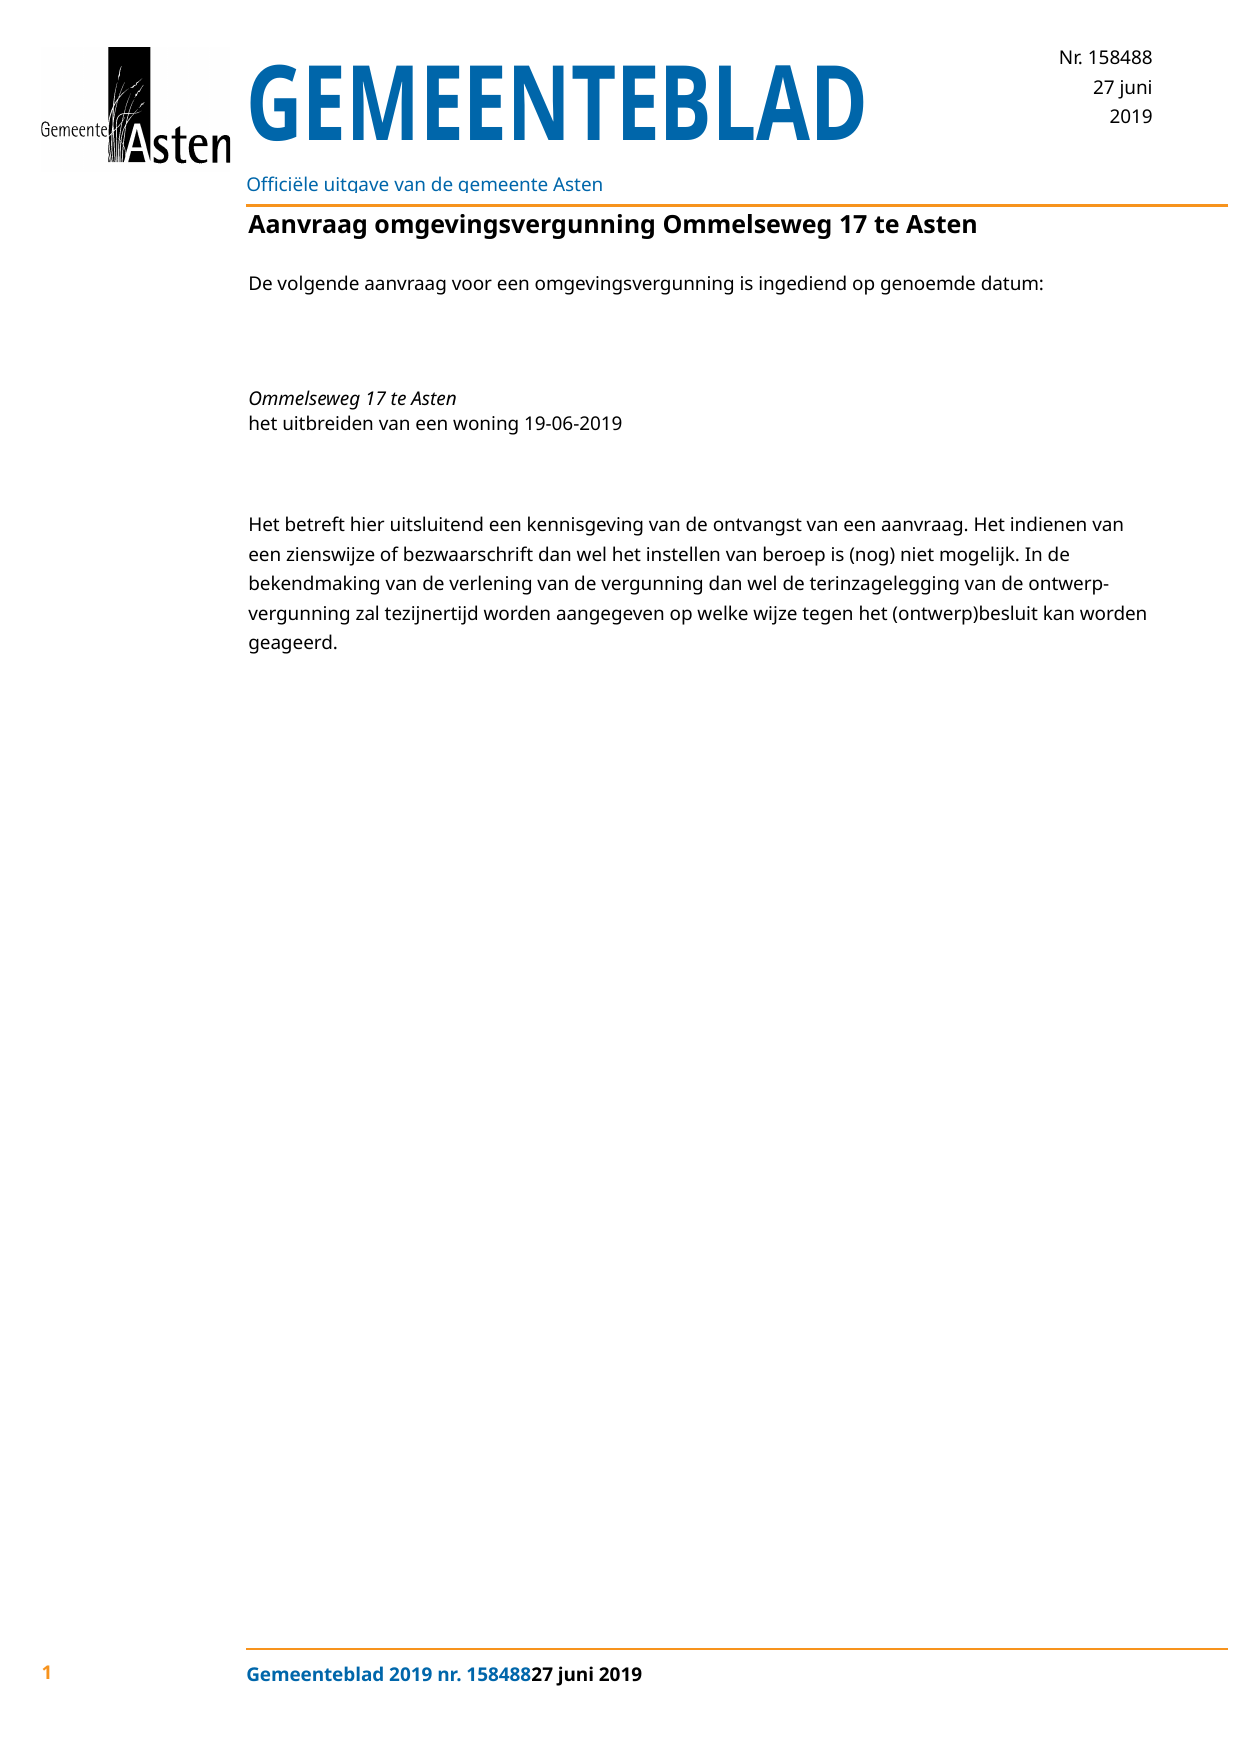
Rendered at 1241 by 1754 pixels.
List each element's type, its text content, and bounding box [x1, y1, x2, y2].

text Aanvraag omgevingsvergunning Ommelseweg 17 te Asten [248, 207, 1152, 241]
text Ommelseweg 17 te Asten [248, 385, 1152, 410]
text het uitbreiden van een woning 19-06-2019 [248, 410, 1152, 436]
text De volgende aanvraag voor een omgevingsvergunning is ingediend op genoemde datum: [248, 270, 1152, 296]
text Het betreft hier uitsluitend een kennisgeving van de ontvangst van een aanvraag. Het indienen van een zienswijze of bezwaarschrift dan wel het instellen van beroep is (nog) niet mogelijk. In de bekendmaking van de verlening van de vergunning dan wel de terinzagelegging van de ontwerp-vergunning zal tezijnertijd worden aangegeven op welke wijze tegen het (ontwerp)besluit kan worden geageerd. [248, 511, 1152, 655]
picture [41, 47, 231, 172]
